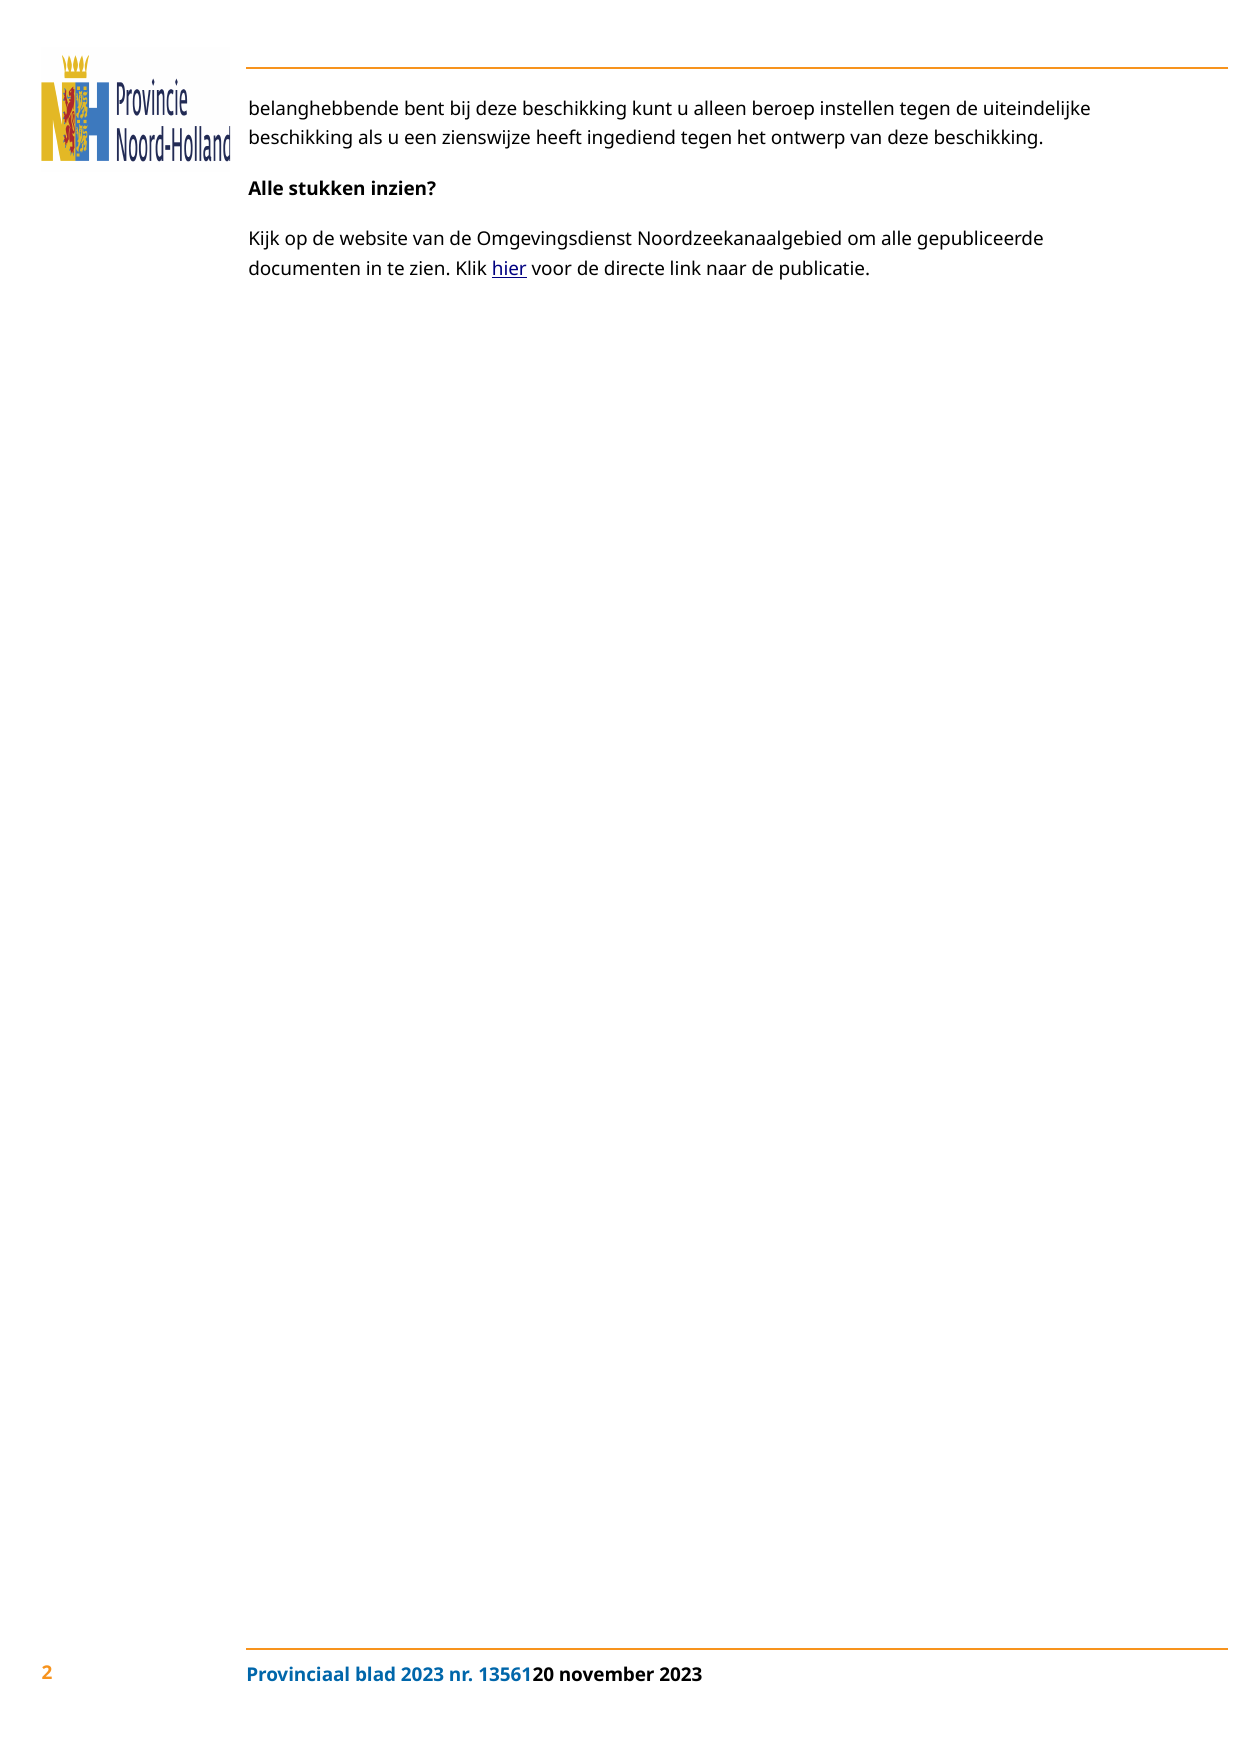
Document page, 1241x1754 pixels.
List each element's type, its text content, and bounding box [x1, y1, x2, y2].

text Alle stukken inzien? [248, 175, 1152, 201]
text belanghebbende bent bij deze beschikking kunt u alleen beroep instellen tegen de uiteindelijke beschikking als u een zienswijze heeft ingediend tegen het ontwerp van deze beschikking. [248, 95, 1152, 150]
text Kijk op de website van de Omgevingsdienst Noordzeekanaalgebied om alle gepubliceerde documenten in te zien. Klik hier voor de directe link naar de publicatie. [248, 225, 1152, 281]
picture [41, 47, 231, 172]
